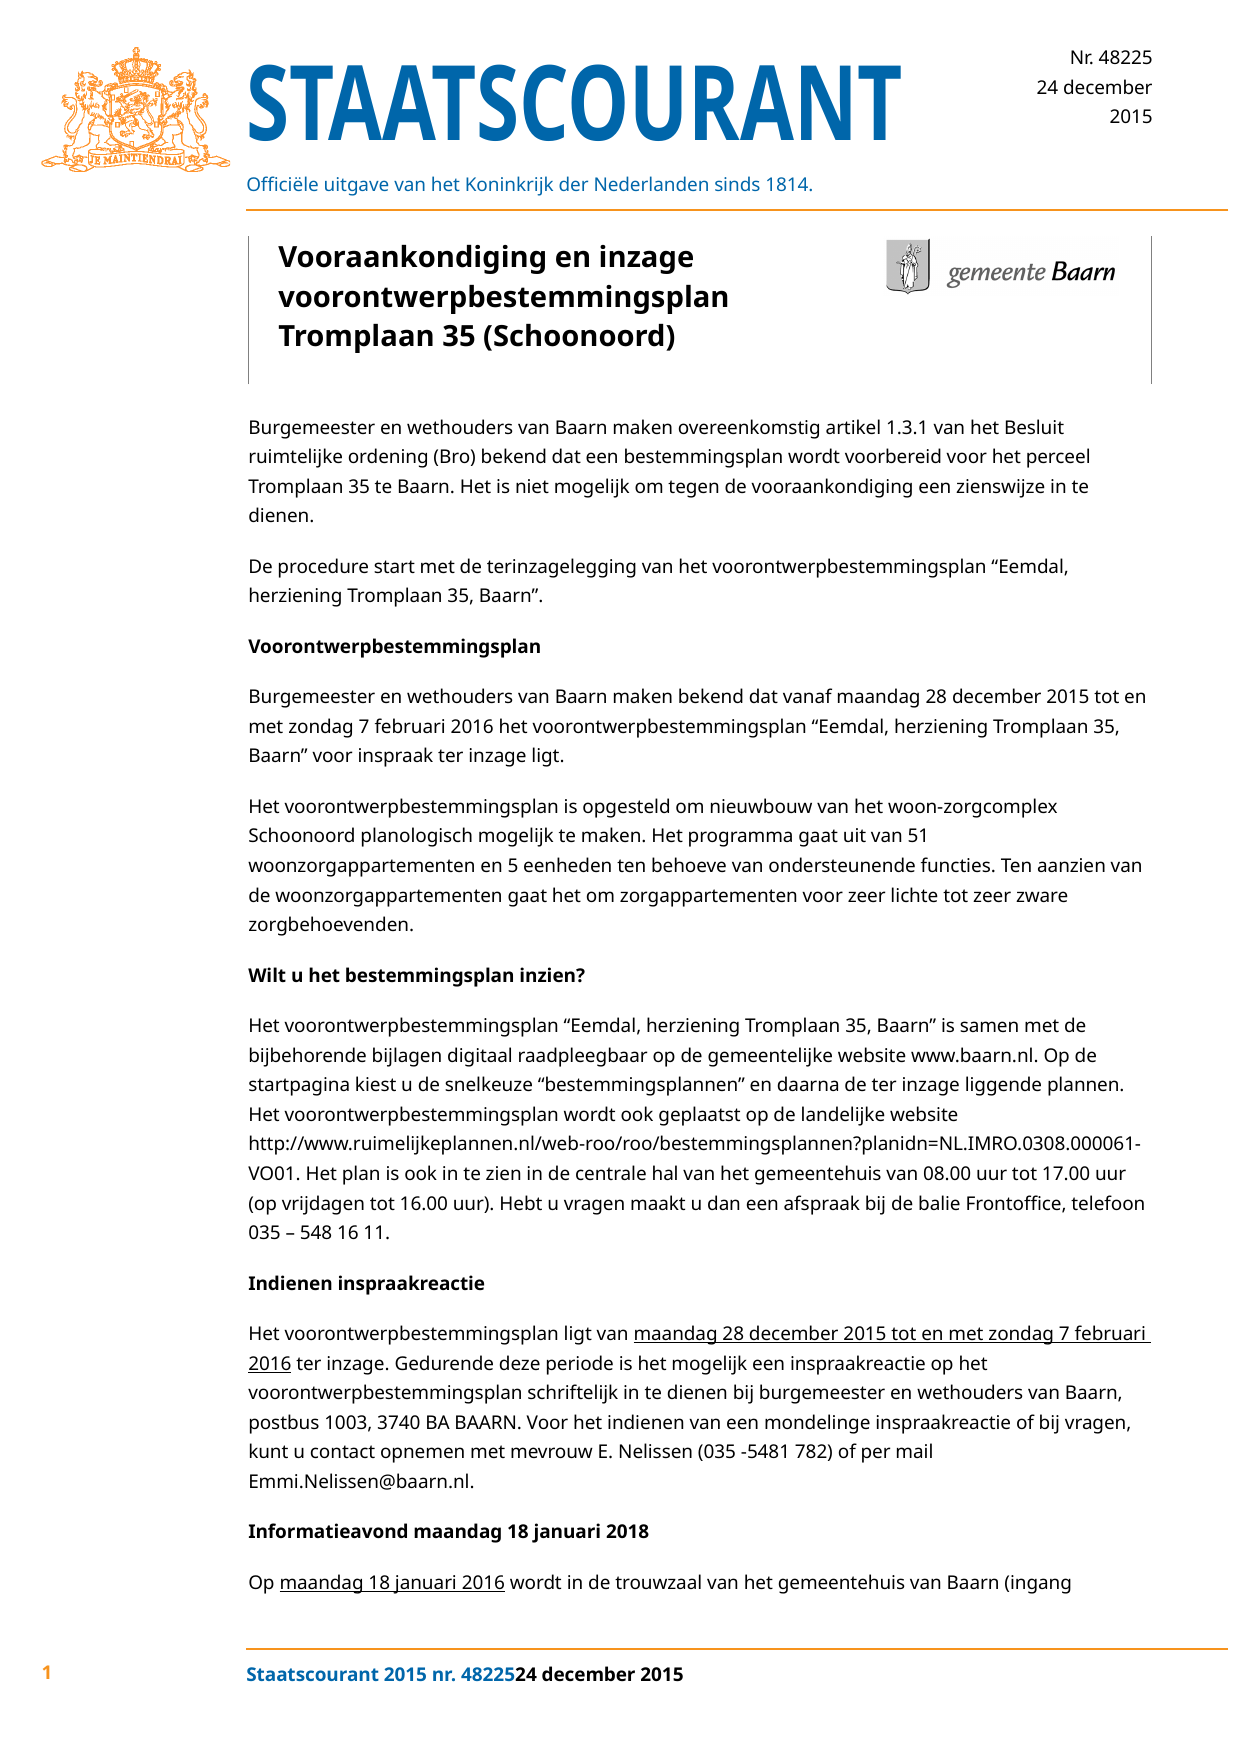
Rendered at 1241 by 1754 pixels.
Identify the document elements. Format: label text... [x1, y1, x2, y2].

text De procedure start met de terinzagelegging van het voorontwerpbestemmingsplan “Eemdal, herziening Tromplaan 35, Baarn”. [248, 553, 1152, 608]
picture [41, 47, 231, 172]
text Op maandag 18 januari 2016 wordt in de trouwzaal van het gemeentehuis van Baarn (ingang [248, 1569, 1152, 1595]
table_header Vooraankondiging en inzage voorontwerpbestemmingsplan Tromplaan 35 (Schoonoord) [249, 236, 850, 384]
text Voorontwerpbestemmingsplan [248, 633, 1152, 659]
text Het voorontwerpbestemmingsplan ligt van maandag 28 december 2015 tot en met zondag 7 februari 2016 ter inzage. Gedurende deze periode is het mogelijk een inspraakreactie op het voorontwerpbestemmingsplan schriftelijk in te dienen bij burgemeester en wethouders van Baarn, postbus 1003, 3740 BA BAARN. Voor het indienen van een mondelinge inspraakreactie of bij vragen, kunt u contact opnemen met mevrouw E. Nelissen (035 -5481 782) of per mail Emmi.Nelissen@baarn.nl. [248, 1320, 1152, 1494]
text Het voorontwerpbestemmingsplan “Eemdal, herziening Tromplaan 35, Baarn” is samen met de bijbehorende bijlagen digitaal raadpleegbaar op de gemeentelijke website www.baarn.nl. Op de startpagina kiest u de snelkeuze “bestemmingsplannen” en daarna de ter inzage liggende plannen. Het voorontwerpbestemmingsplan wordt ook geplaatst op de landelijke website http://www.ruimelijkeplannen.nl/web-roo/roo/bestemmingsplannen?planidn=NL.IMRO.0308.000061-VO01. Het plan is ook in te zien in de centrale hal van het gemeentehuis van 08.00 uur tot 17.00 uur (op vrijdagen tot 16.00 uur). Hebt u vragen maakt u dan een afspraak bij de balie Frontoffice, telefoon 035 – 548 16 11. [248, 1012, 1152, 1245]
picture [882, 236, 1119, 296]
text Indienen inspraakreactie [248, 1270, 1152, 1296]
text Informatieavond maandag 18 januari 2018 [248, 1518, 1152, 1544]
text Burgemeester en wethouders van Baarn maken overeenkomstig artikel 1.3.1 van het Besluit ruimtelijke ordening (Bro) bekend dat een bestemmingsplan wordt voorbereid voor het perceel Tromplaan 35 te Baarn. Het is niet mogelijk om tegen de vooraankondiging een zienswijze in te dienen. [248, 414, 1152, 528]
text Wilt u het bestemmingsplan inzien? [248, 962, 1152, 988]
text Het voorontwerpbestemmingsplan is opgesteld om nieuwbouw van het woon-zorgcomplex Schoonoord planologisch mogelijk te maken. Het programma gaat uit van 51 woonzorgappartementen en 5 eenheden ten behoeve van ondersteunende functies. Ten aanzien van de woonzorgappartementen gaat het om zorgappartementen voor zeer lichte tot zeer zware zorgbehoevenden. [248, 793, 1152, 937]
text Burgemeester en wethouders van Baarn maken bekend dat vanaf maandag 28 december 2015 tot en met zondag 7 februari 2016 het voorontwerpbestemmingsplan “Eemdal, herziening Tromplaan 35, Baarn” voor inspraak ter inzage ligt. [248, 683, 1152, 768]
table_header [850, 236, 1151, 384]
